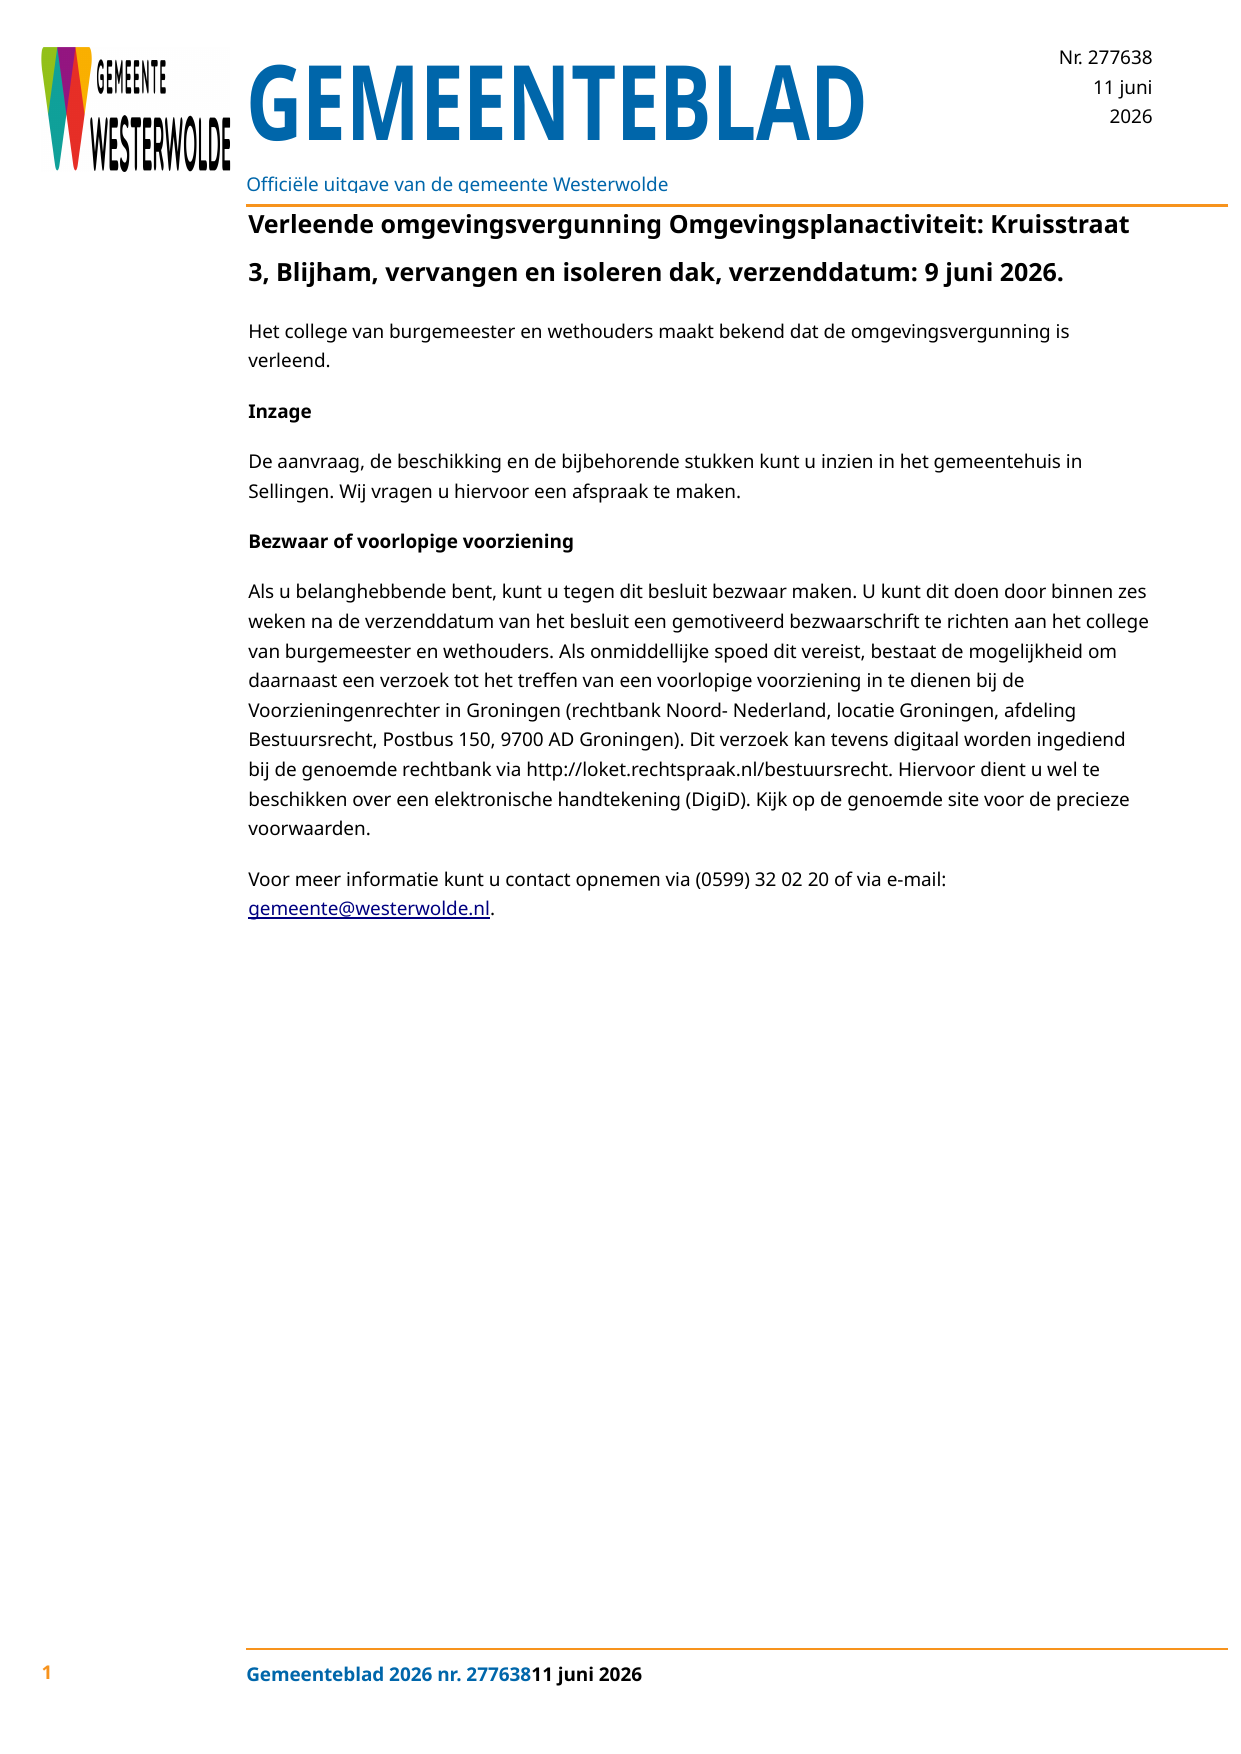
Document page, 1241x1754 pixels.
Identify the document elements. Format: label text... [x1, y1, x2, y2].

text Voor meer informatie kunt u contact opnemen via (0599) 32 02 20 of via e-mail: gemeente@westerwolde.nl. [248, 866, 1152, 921]
picture [41, 47, 231, 172]
text De aanvraag, de beschikking en de bijbehorende stukken kunt u inzien in het gemeentehuis in Sellingen. Wij vragen u hiervoor een afspraak te maken. [248, 448, 1152, 504]
text Als u belanghebbende bent, kunt u tegen dit besluit bezwaar maken. U kunt dit doen door binnen zes weken na de verzenddatum van het besluit een gemotiveerd bezwaarschrift te richten aan het college van burgemeester en wethouders. Als onmiddellijke spoed dit vereist, bestaat de mogelijkheid om daarnaast een verzoek tot het treffen van een voorlopige voorziening in te dienen bij de Voorzieningenrechter in Groningen (rechtbank Noord- Nederland, locatie Groningen, afdeling Bestuursrecht, Postbus 150, 9700 AD Groningen). Dit verzoek kan tevens digitaal worden ingediend bij de genoemde rechtbank via http://loket.rechtspraak.nl/bestuursrecht. Hiervoor dient u wel te beschikken over een elektronische handtekening (DigiD). Kijk op de genoemde site voor de precieze voorwaarden. [248, 579, 1152, 841]
text Verleende omgevingsvergunning Omgevingsplanactiviteit: Kruisstraat 3, Blijham, vervangen en isoleren dak, verzenddatum: 9 juni 2026. [248, 207, 1152, 288]
text Bezwaar of voorlopige voorziening [248, 528, 1152, 554]
text Inzage [248, 398, 1152, 424]
text Het college van burgemeester en wethouders maakt bekend dat de omgevingsvergunning is verleend. [248, 318, 1152, 373]
